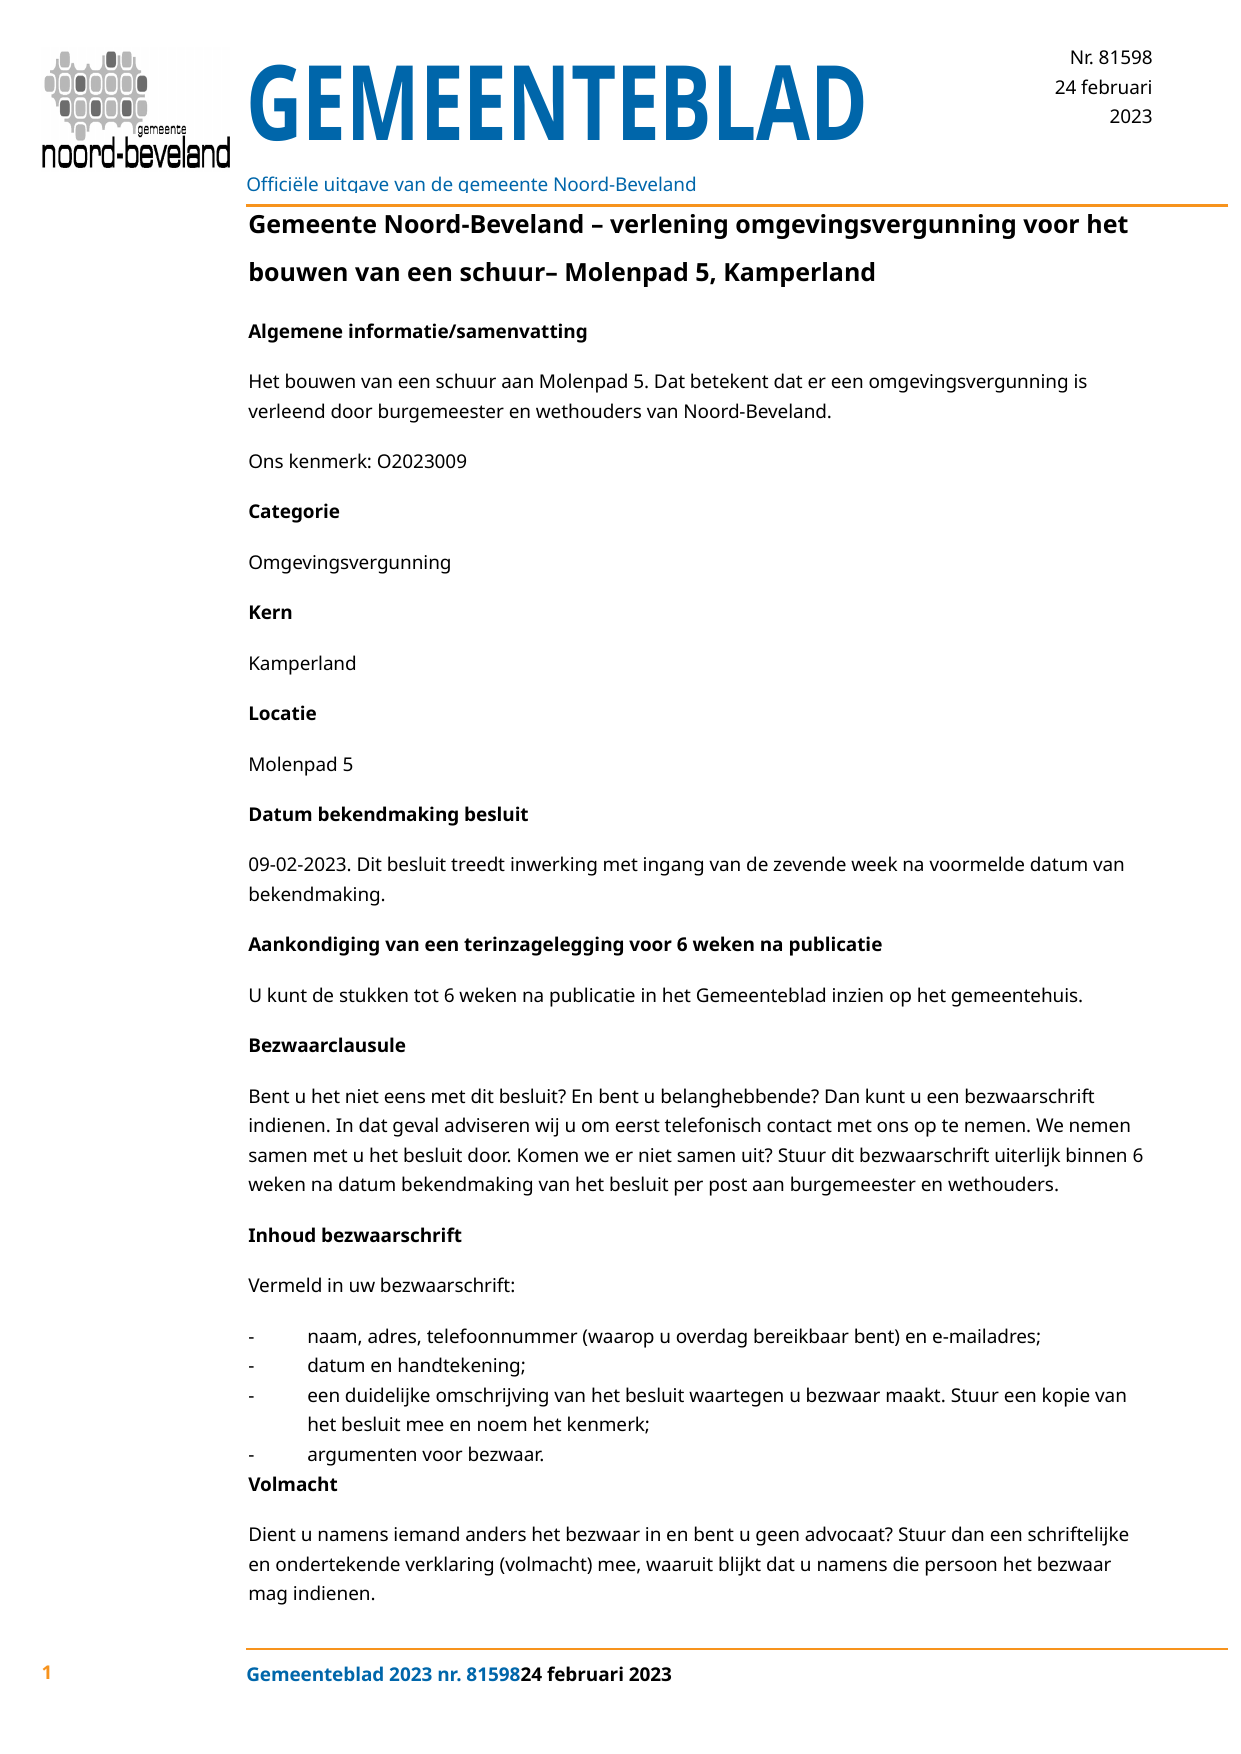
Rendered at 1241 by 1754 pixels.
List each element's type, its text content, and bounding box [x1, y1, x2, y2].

text Categorie [248, 499, 1152, 524]
text Kamperland [248, 650, 1152, 676]
text Locatie [248, 700, 1152, 726]
list argumenten voor bezwaar. [248, 1441, 1152, 1467]
text Gemeente Noord-Beveland – verlening omgevingsvergunning voor het bouwen van een schuur– Molenpad 5, Kamperland [248, 207, 1152, 288]
text Vermeld in uw bezwaarschrift: [248, 1272, 1152, 1298]
text Molenpad 5 [248, 751, 1152, 777]
text Dient u namens iemand anders het bezwaar in en bent u geen advocaat? Stuur dan een schriftelijke en ondertekende verklaring (volmacht) mee, waaruit blijkt dat u namens die persoon het bezwaar mag indienen. [248, 1521, 1152, 1606]
text Inhoud bezwaarschrift [248, 1222, 1152, 1248]
text Ons kenmerk: O2023009 [248, 448, 1152, 474]
list naam, adres, telefoonnummer (waarop u overdag bereikbaar bent) en e-mailadres; [248, 1323, 1152, 1349]
list een duidelijke omschrijving van het besluit waartegen u bezwaar maakt. Stuur een kopie van het besluit mee en noem het kenmerk; [248, 1382, 1152, 1437]
text Bezwaarclausule [248, 1032, 1152, 1058]
text U kunt de stukken tot 6 weken na publicatie in het Gemeenteblad inzien op het gemeentehuis. [248, 982, 1152, 1008]
list datum en handtekening; [248, 1352, 1152, 1378]
picture [41, 47, 231, 172]
text Volmacht [248, 1471, 1152, 1497]
text Bent u het niet eens met dit besluit? En bent u belanghebbende? Dan kunt u een bezwaarschrift indienen. In dat geval adviseren wij u om eerst telefonisch contact met ons op te nemen. We nemen samen met u het besluit door. Komen we er niet samen uit? Stuur dit bezwaarschrift uiterlijk binnen 6 weken na datum bekendmaking van het besluit per post aan burgemeester en wethouders. [248, 1083, 1152, 1197]
text Kern [248, 599, 1152, 625]
text Aankondiging van een terinzagelegging voor 6 weken na publicatie [248, 932, 1152, 957]
text Algemene informatie/samenvatting [248, 318, 1152, 344]
text Datum bekendmaking besluit [248, 801, 1152, 827]
text Omgevingsvergunning [248, 549, 1152, 575]
text 09-02-2023. Dit besluit treedt inwerking met ingang van de zevende week na voormelde datum van bekendmaking. [248, 852, 1152, 907]
text Het bouwen van een schuur aan Molenpad 5. Dat betekent dat er een omgevingsvergunning is verleend door burgemeester en wethouders van Noord-Beveland. [248, 368, 1152, 424]
